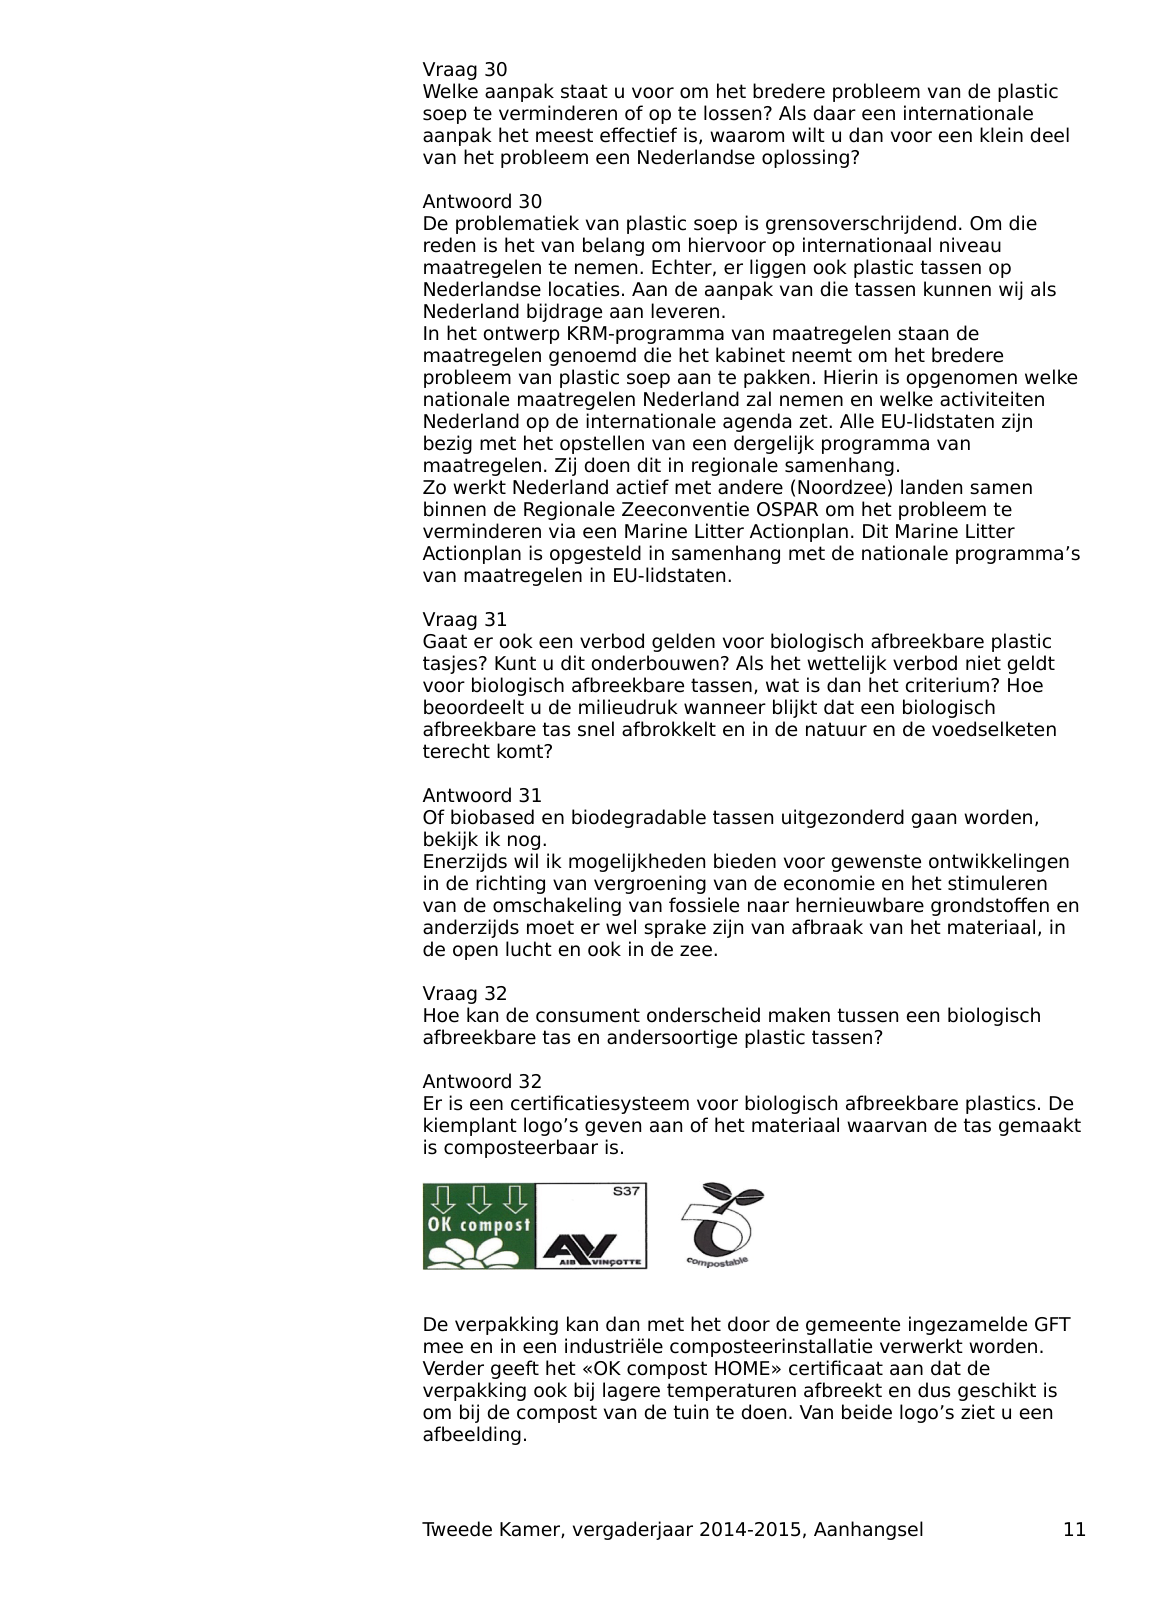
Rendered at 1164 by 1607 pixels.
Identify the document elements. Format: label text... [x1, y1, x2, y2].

text Er is een certificatiesysteem voor biologisch afbreekbare plastics. De kiemplant logo’s geven aan of het materiaal waarvan de tas gemaakt is composteerbaar is. [422, 1093, 1087, 1159]
text Of biobased en biodegradable tassen uitgezonderd gaan worden, bekijk ik nog. [422, 807, 1087, 851]
text Antwoord 32 [422, 1071, 1087, 1093]
text Gaat er ook een verbod gelden voor biologisch afbreekbare plastic tasjes? Kunt u dit onderbouwen? Als het wettelijk verbod niet geldt voor biologisch afbreekbare tassen, wat is dan het criterium? Hoe beoordeelt u de milieudruk wanneer blijkt dat een biologisch afbreekbare tas snel afbrokkelt en in de natuur en de voedselketen terecht komt? [422, 631, 1087, 763]
picture [422, 1181, 765, 1270]
text Enerzijds wil ik mogelijkheden bieden voor gewenste ontwikkelingen in de richting van vergroening van de economie en het stimuleren van de omschakeling van fossiele naar hernieuwbare grondstoffen en anderzijds moet er wel sprake zijn van afbraak van het materiaal, in de open lucht en ook in de zee. [422, 851, 1087, 961]
text Hoe kan de consument onderscheid maken tussen een biologisch afbreekbare tas en andersoortige plastic tassen? [422, 1005, 1087, 1049]
text De verpakking kan dan met het door de gemeente ingezamelde GFT mee en in een industriële composteerinstallatie verwerkt worden. Verder geeft het «OK compost HOME» certificaat aan dat de verpakking ook bij lagere temperaturen afbreekt en dus geschikt is om bij de compost van de tuin te doen. Van beide logo’s ziet u een afbeelding. [422, 1314, 1087, 1446]
text In het ontwerp KRM-programma van maatregelen staan de maatregelen genoemd die het kabinet neemt om het bredere probleem van plastic soep aan te pakken. Hierin is opgenomen welke nationale maatregelen Nederland zal nemen en welke activiteiten Nederland op de internationale agenda zet. Alle EU-lidstaten zijn bezig met het opstellen van een dergelijk programma van maatregelen. Zij doen dit in regionale samenhang. [422, 323, 1087, 477]
text Vraag 32 [422, 983, 1087, 1005]
text Antwoord 31 [422, 785, 1087, 807]
text Zo werkt Nederland actief met andere (Noordzee) landen samen binnen de Regionale Zeeconventie OSPAR om het probleem te verminderen via een Marine Litter Actionplan. Dit Marine Litter Actionplan is opgesteld in samenhang met de nationale programma’s van maatregelen in EU-lidstaten. [422, 477, 1087, 587]
text De problematiek van plastic soep is grensoverschrijdend. Om die reden is het van belang om hiervoor op internationaal niveau maatregelen te nemen. Echter, er liggen ook plastic tassen op Nederlandse locaties. Aan de aanpak van die tassen kunnen wij als Nederland bijdrage aan leveren. [422, 213, 1087, 323]
text Vraag 30 [422, 59, 1087, 81]
text Vraag 31 [422, 609, 1087, 631]
text Welke aanpak staat u voor om het bredere probleem van de plastic soep te verminderen of op te lossen? Als daar een internationale aanpak het meest effectief is, waarom wilt u dan voor een klein deel van het probleem een Nederlandse oplossing? [422, 81, 1087, 169]
text Antwoord 30 [422, 191, 1087, 213]
